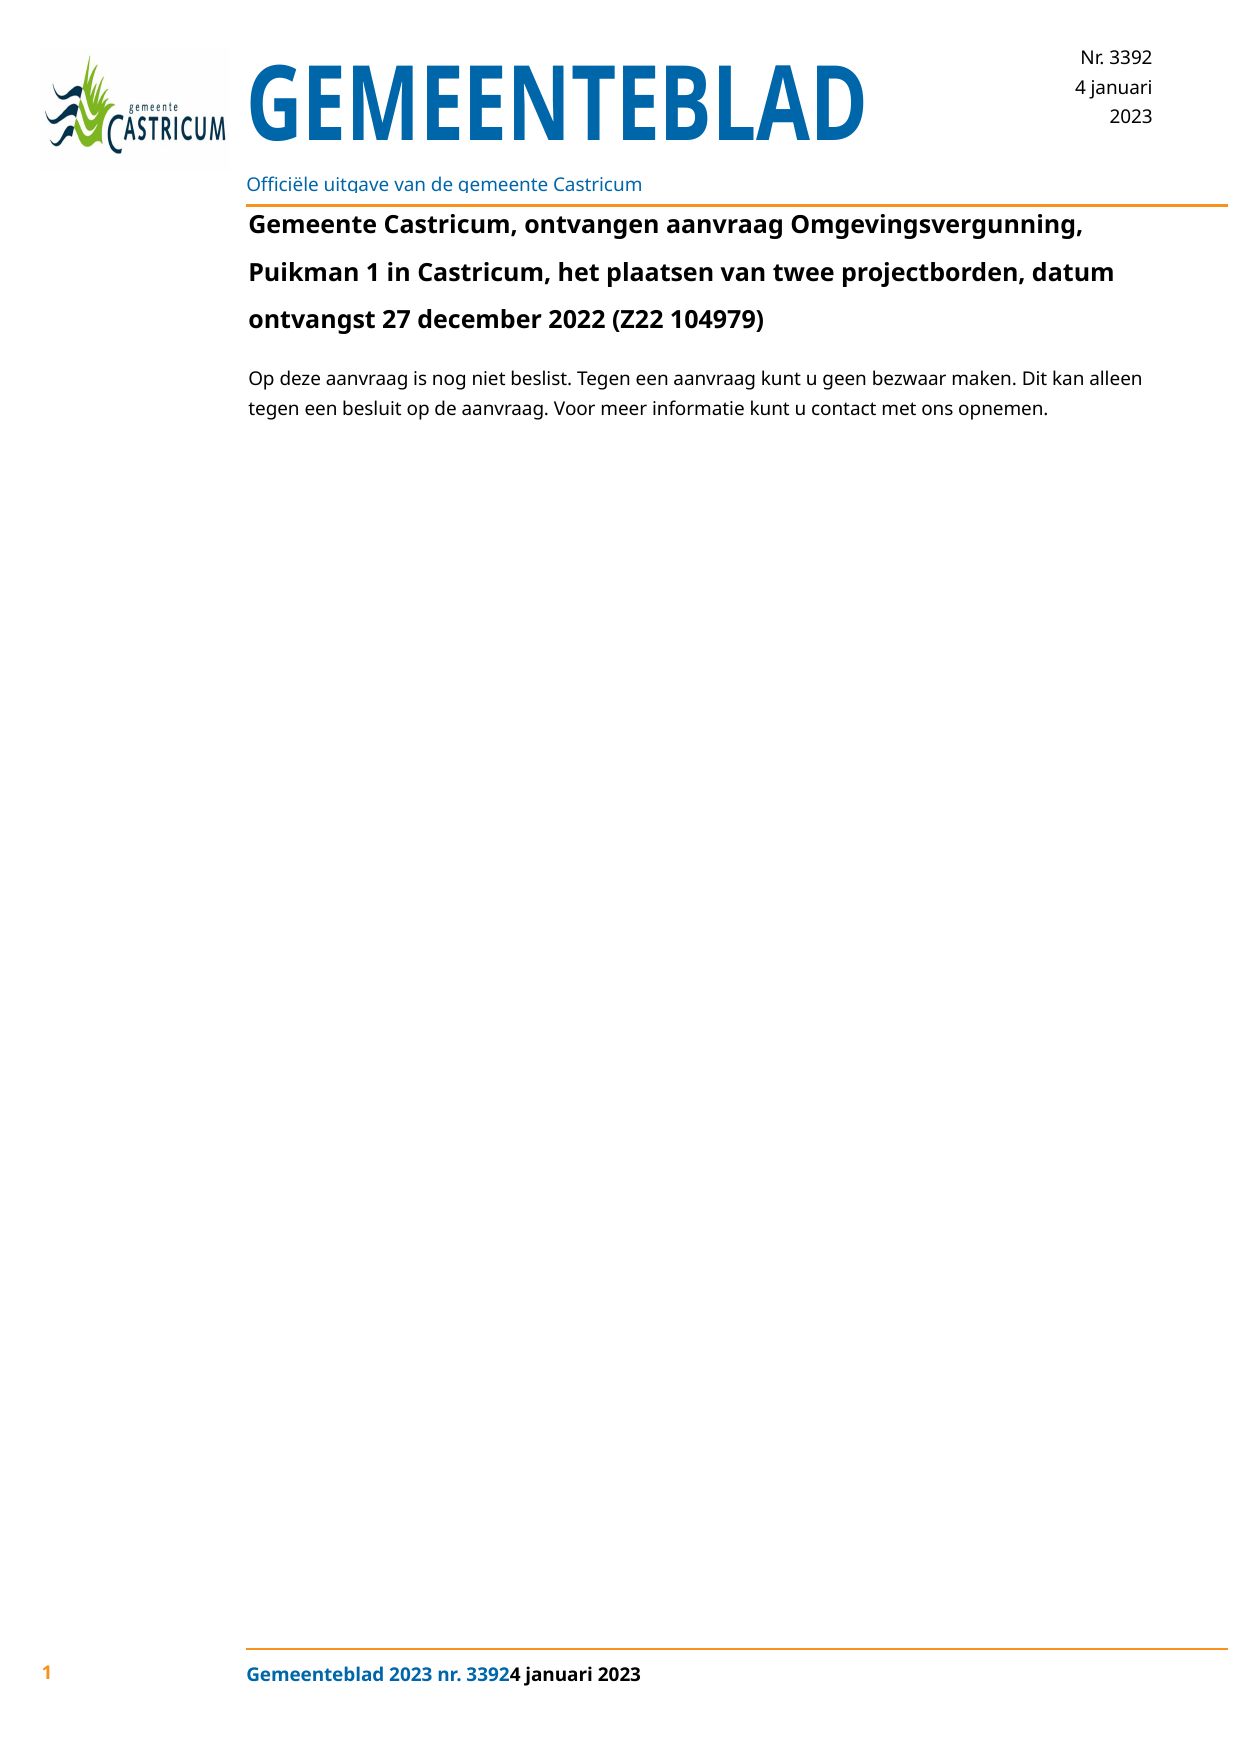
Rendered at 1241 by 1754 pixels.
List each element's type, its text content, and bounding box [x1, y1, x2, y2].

text Gemeente Castricum, ontvangen aanvraag Omgevingsvergunning, Puikman 1 in Castricum, het plaatsen van twee projectborden, datum ontvangst 27 december 2022 (Z22 104979) [248, 207, 1152, 336]
picture [41, 47, 231, 172]
text Op deze aanvraag is nog niet beslist. Tegen een aanvraag kunt u geen bezwaar maken. Dit kan alleen tegen een besluit op de aanvraag. Voor meer informatie kunt u contact met ons opnemen. [248, 366, 1152, 421]
